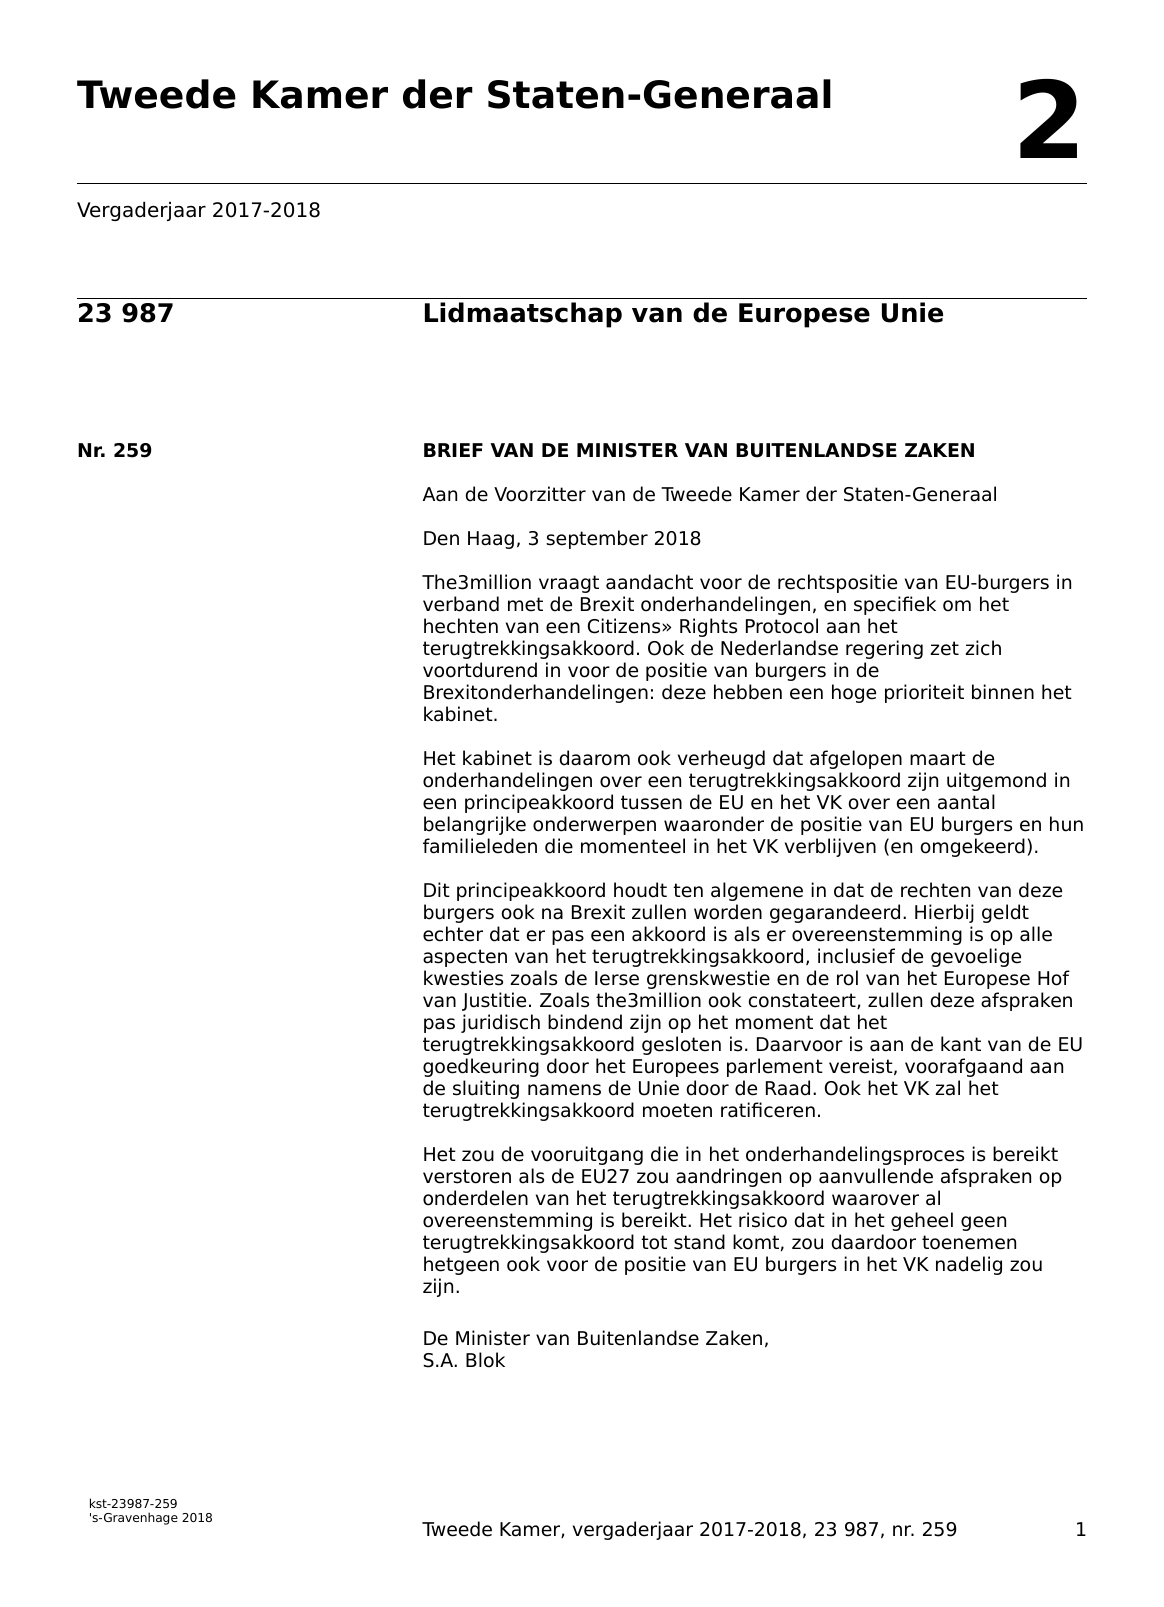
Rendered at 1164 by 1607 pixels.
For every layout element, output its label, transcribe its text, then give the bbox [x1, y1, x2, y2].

text Het zou de vooruitgang die in het onderhandelingsproces is bereikt verstoren als de EU27 zou aandringen op aanvullende afspraken op onderdelen van het terugtrekkingsakkoord waarover al overeenstemming is bereikt. Het risico dat in het geheel geen terugtrekkingsakkoord tot stand komt, zou daardoor toenemen hetgeen ook voor de positie van EU burgers in het VK nadelig zou zijn. [422, 1144, 1087, 1298]
text Het kabinet is daarom ook verheugd dat afgelopen maart de onderhandelingen over een terugtrekkingsakkoord zijn uitgemond in een principeakkoord tussen de EU en het VK over een aantal belangrijke onderwerpen waaronder de positie van EU burgers en hun familieleden die momenteel in het VK verblijven (en omgekeerd). [422, 748, 1087, 858]
text De Minister van Buitenlandse Zaken, S.A. Blok [422, 1328, 1087, 1372]
subtitle 23 987 Lidmaatschap van de Europese Unie [77, 299, 1087, 329]
text 's-Gravenhage 2018 [88, 1511, 323, 1525]
text Aan de Voorzitter van de Tweede Kamer der Staten-Generaal [422, 484, 1087, 506]
text Den Haag, 3 september 2018 [422, 528, 1087, 550]
text kst-23987-259 [88, 1497, 323, 1511]
table_header 2 [886, 59, 1087, 183]
table_header Tweede Kamer der Staten-Generaal [77, 59, 886, 183]
text Dit principeakkoord houdt ten algemene in dat de rechten van deze burgers ook na Brexit zullen worden gegarandeerd. Hierbij geldt echter dat er pas een akkoord is als er overeenstemming is op alle aspecten van het terugtrekkingsakkoord, inclusief de gevoelige kwesties zoals de Ierse grenskwestie en de rol van het Europese Hof van Justitie. Zoals the3million ook constateert, zullen deze afspraken pas juridisch bindend zijn op het moment dat het terugtrekkingsakkoord gesloten is. Daarvoor is aan de kant van de EU goedkeuring door het Europees parlement vereist, voorafgaand aan de sluiting namens de Unie door de Raad. Ook het VK zal het terugtrekkingsakkoord moeten ratificeren. [422, 880, 1087, 1122]
subtitle Nr. 259 BRIEF VAN DE MINISTER VAN BUITENLANDSE ZAKEN [77, 440, 1087, 462]
table_cell Vergaderjaar 2017-2018 [77, 184, 1087, 298]
text The3million vraagt aandacht voor de rechtspositie van EU-burgers in verband met de Brexit onderhandelingen, en specifiek om het hechten van een Citizens» Rights Protocol aan het terugtrekkingsakkoord. Ook de Nederlandse regering zet zich voortdurend in voor de positie van burgers in de Brexitonderhandelingen: deze hebben een hoge prioriteit binnen het kabinet. [422, 572, 1087, 726]
